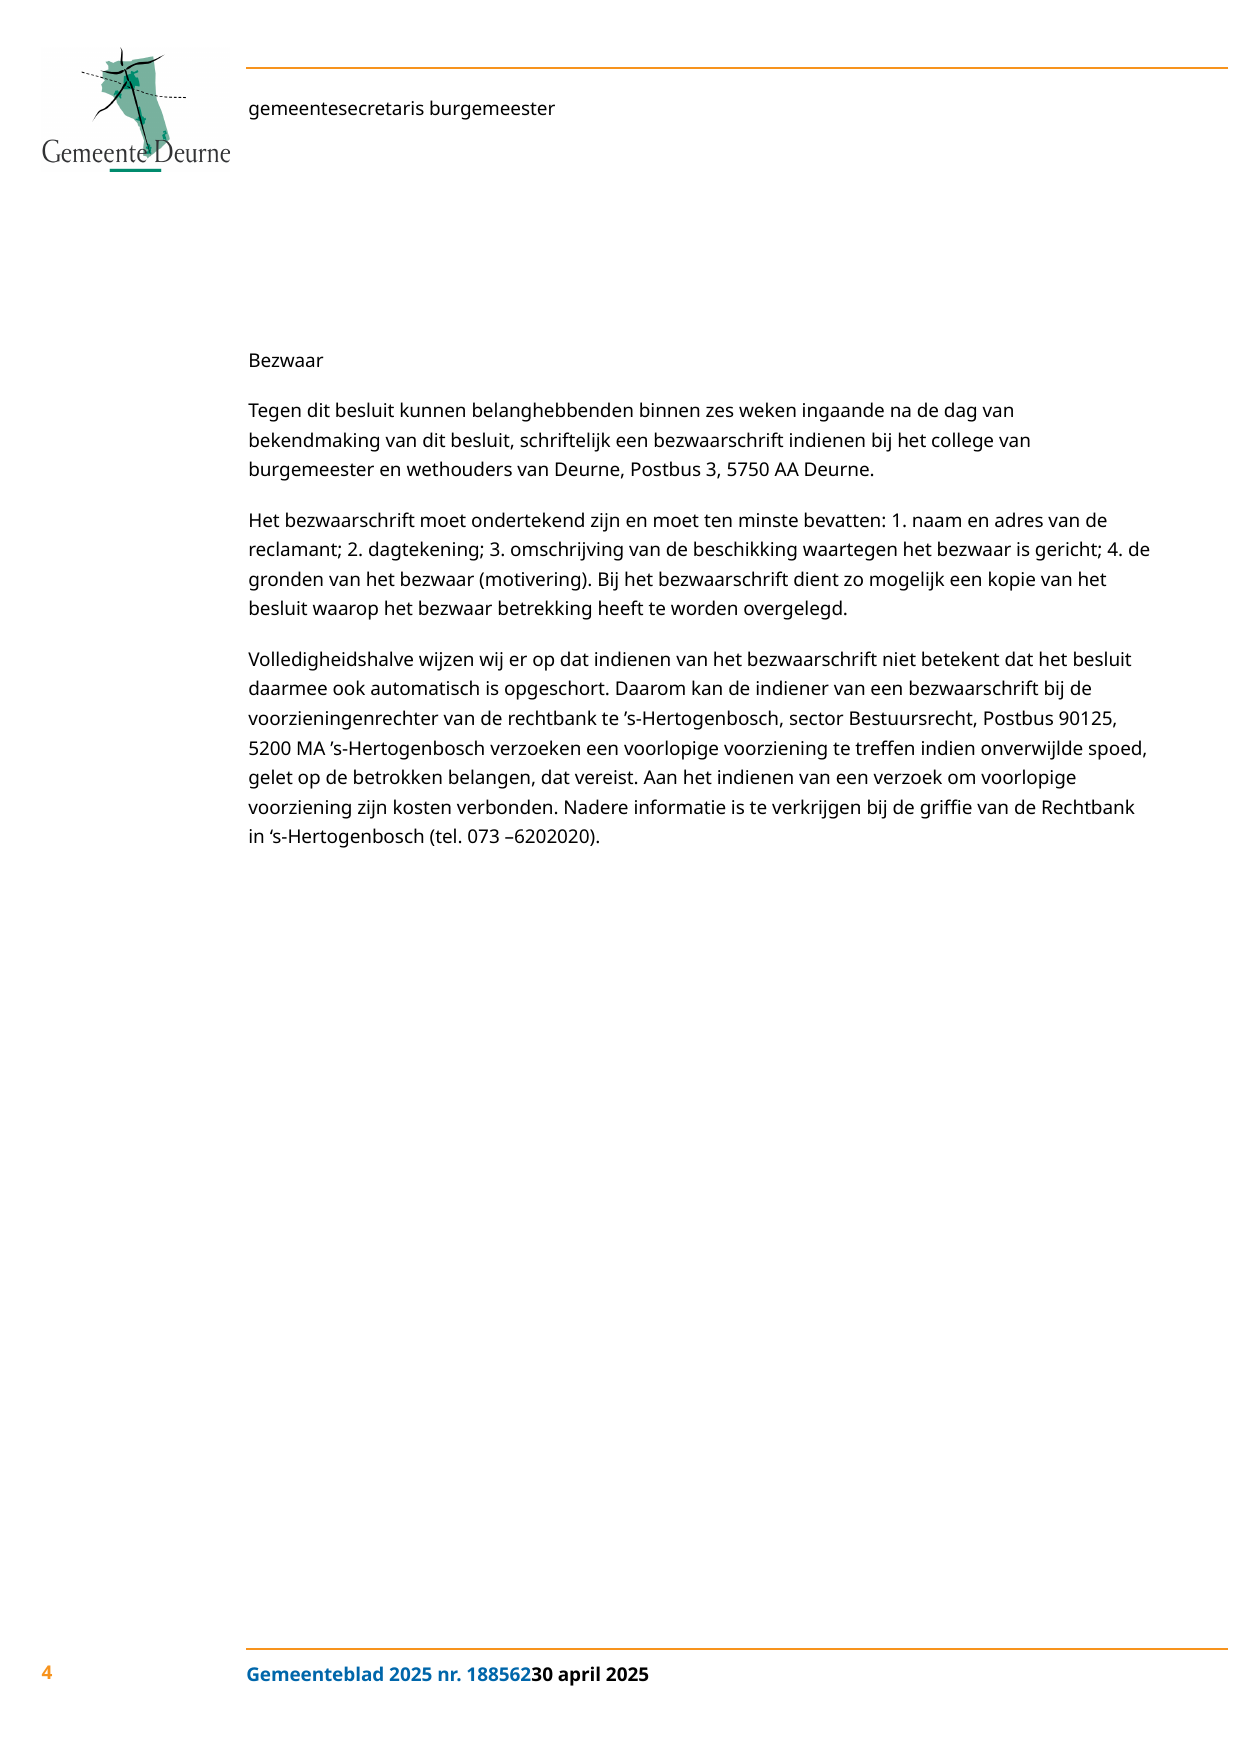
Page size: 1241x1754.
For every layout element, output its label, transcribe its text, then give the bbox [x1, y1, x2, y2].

text Bezwaar [248, 347, 1152, 373]
text Volledigheidshalve wijzen wij er op dat indienen van het bezwaarschrift niet betekent dat het besluit daarmee ook automatisch is opgeschort. Daarom kan de indiener van een bezwaarschrift bij de voorzieningenrechter van de rechtbank te ’s-Hertogenbosch, sector Bestuursrecht, Postbus 90125, 5200 MA ’s-Hertogenbosch verzoeken een voorlopige voorziening te treffen indien onverwijlde spoed, gelet op de betrokken belangen, dat vereist. Aan het indienen van een verzoek om voorlopige voorziening zijn kosten verbonden. Nadere informatie is te verkrijgen bij de griffie van de Rechtbank in ‘s-Hertogenbosch (tel. 073 –6202020). [248, 646, 1152, 849]
text gemeentesecretaris burgemeester [248, 95, 1152, 121]
picture [41, 47, 231, 172]
text Het bezwaarschrift moet ondertekend zijn en moet ten minste bevatten: 1. naam en adres van de reclamant; 2. dagtekening; 3. omschrijving van de beschikking waartegen het bezwaar is gericht; 4. de gronden van het bezwaar (motivering). Bij het bezwaarschrift dient zo mogelijk een kopie van het besluit waarop het bezwaar betrekking heeft te worden overgelegd. [248, 507, 1152, 621]
text Tegen dit besluit kunnen belanghebbenden binnen zes weken ingaande na de dag van bekendmaking van dit besluit, schriftelijk een bezwaarschrift indienen bij het college van burgemeester en wethouders van Deurne, Postbus 3, 5750 AA Deurne. [248, 397, 1152, 482]
